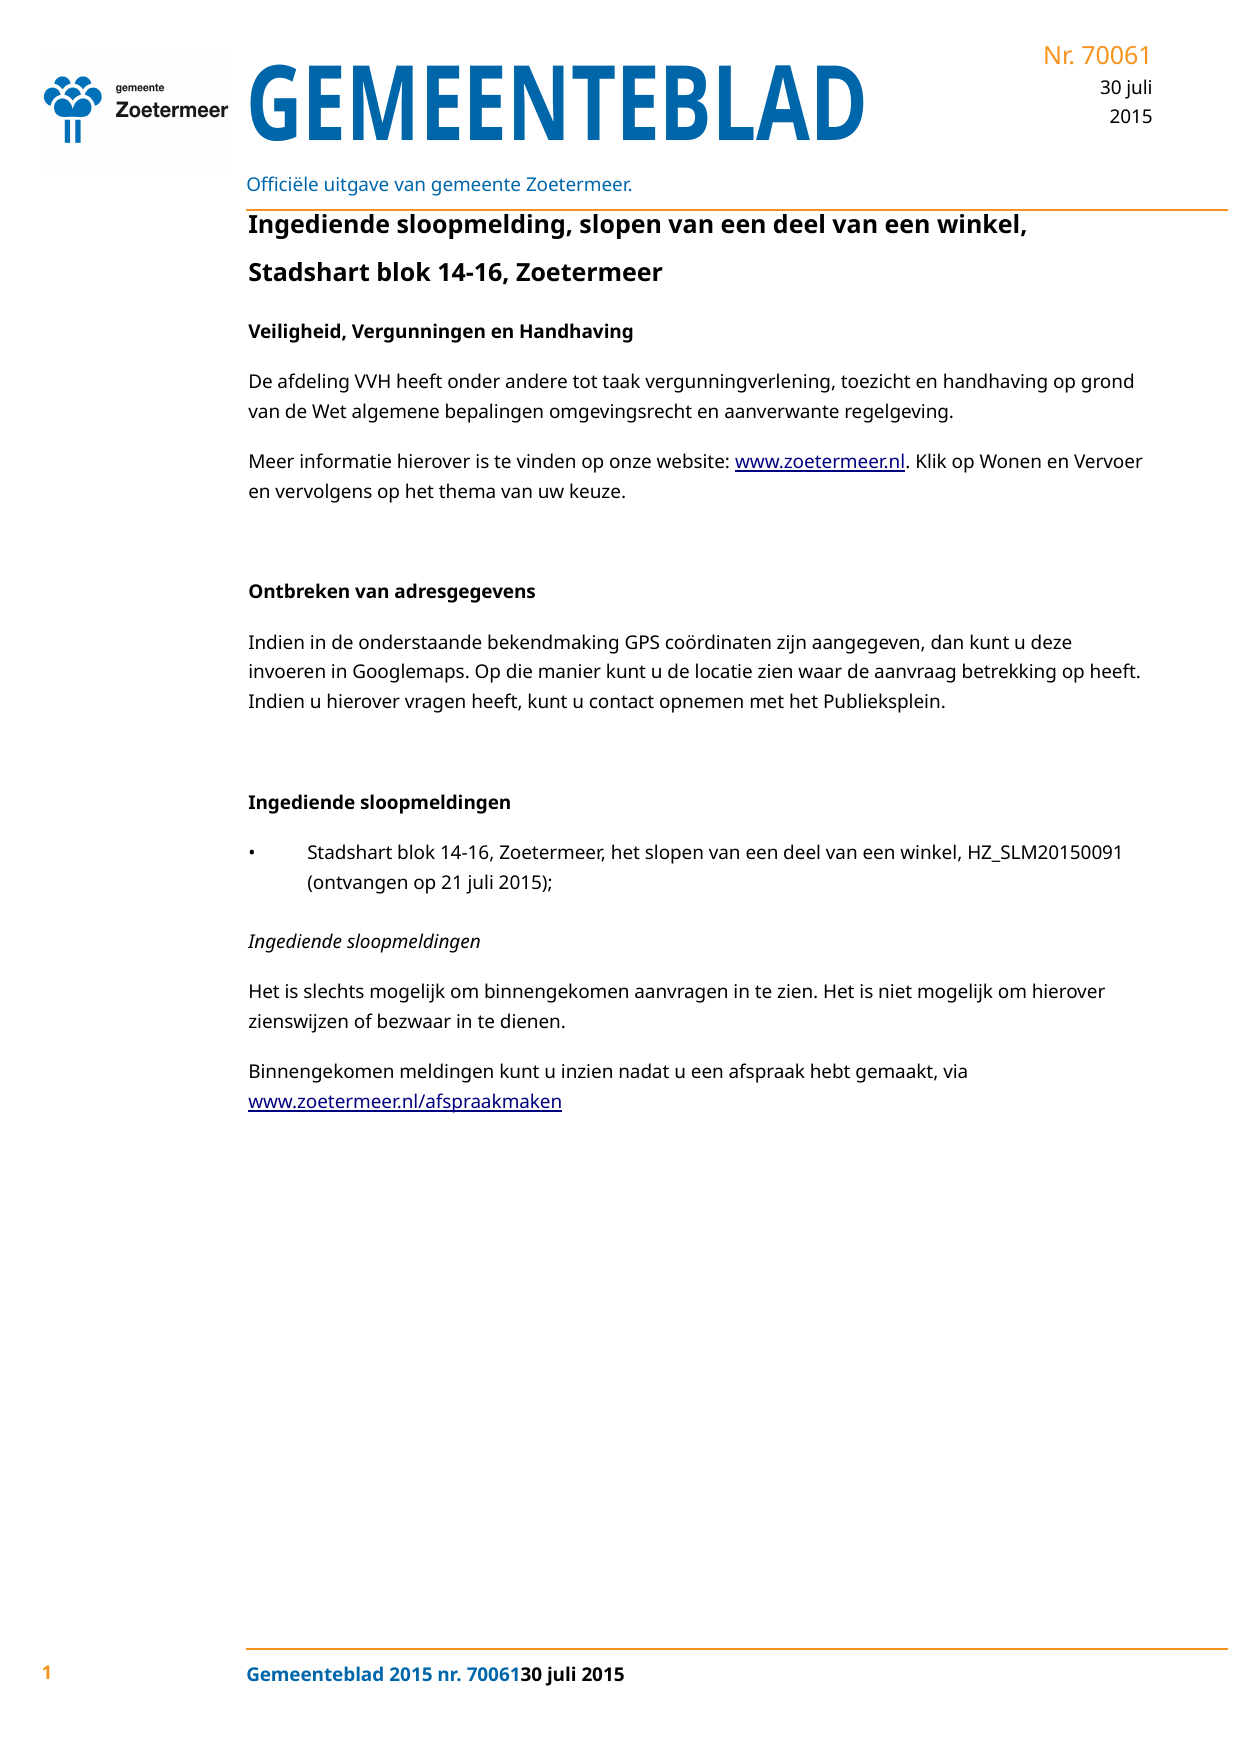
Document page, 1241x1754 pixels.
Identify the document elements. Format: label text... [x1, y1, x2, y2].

text Ingediende sloopmeldingen [248, 928, 1152, 954]
text Ingediende sloopmeldingen [248, 789, 1152, 815]
text Het is slechts mogelijk om binnengekomen aanvragen in te zien. Het is niet mogelijk om hierover zienswijzen of bezwaar in te dienen. [248, 979, 1152, 1034]
text Veiligheid, Vergunningen en Handhaving [248, 318, 1152, 344]
picture [41, 47, 231, 172]
text Meer informatie hierover is te vinden op onze website: www.zoetermeer.nl. Klik op Wonen en Vervoer en vervolgens op het thema van uw keuze. [248, 448, 1152, 504]
text Indien in de onderstaande bekendmaking GPS coördinaten zijn aangegeven, dan kunt u deze invoeren in Googlemaps. Op die manier kunt u de locatie zien waar de aanvraag betrekking op heeft. Indien u hierover vragen heeft, kunt u contact opnemen met het Publieksplein. [248, 629, 1152, 714]
text Ingediende sloopmelding, slopen van een deel van een winkel, Stadshart blok 14-16, Zoetermeer [248, 211, 1152, 288]
text De afdeling VVH heeft onder andere tot taak vergunningverlening, toezicht en handhaving op grond van de Wet algemene bepalingen omgevingsrecht en aanverwante regelgeving. [248, 368, 1152, 424]
list Stadshart blok 14-16, Zoetermeer, het slopen van een deel van een winkel, HZ_SLM20150091 (ontvangen op 21 juli 2015); [248, 839, 1152, 895]
text Binnengekomen meldingen kunt u inzien nadat u een afspraak hebt gemaakt, via www.zoetermeer.nl/afspraakmaken [248, 1059, 1152, 1114]
text Ontbreken van adresgegevens [248, 579, 1152, 604]
